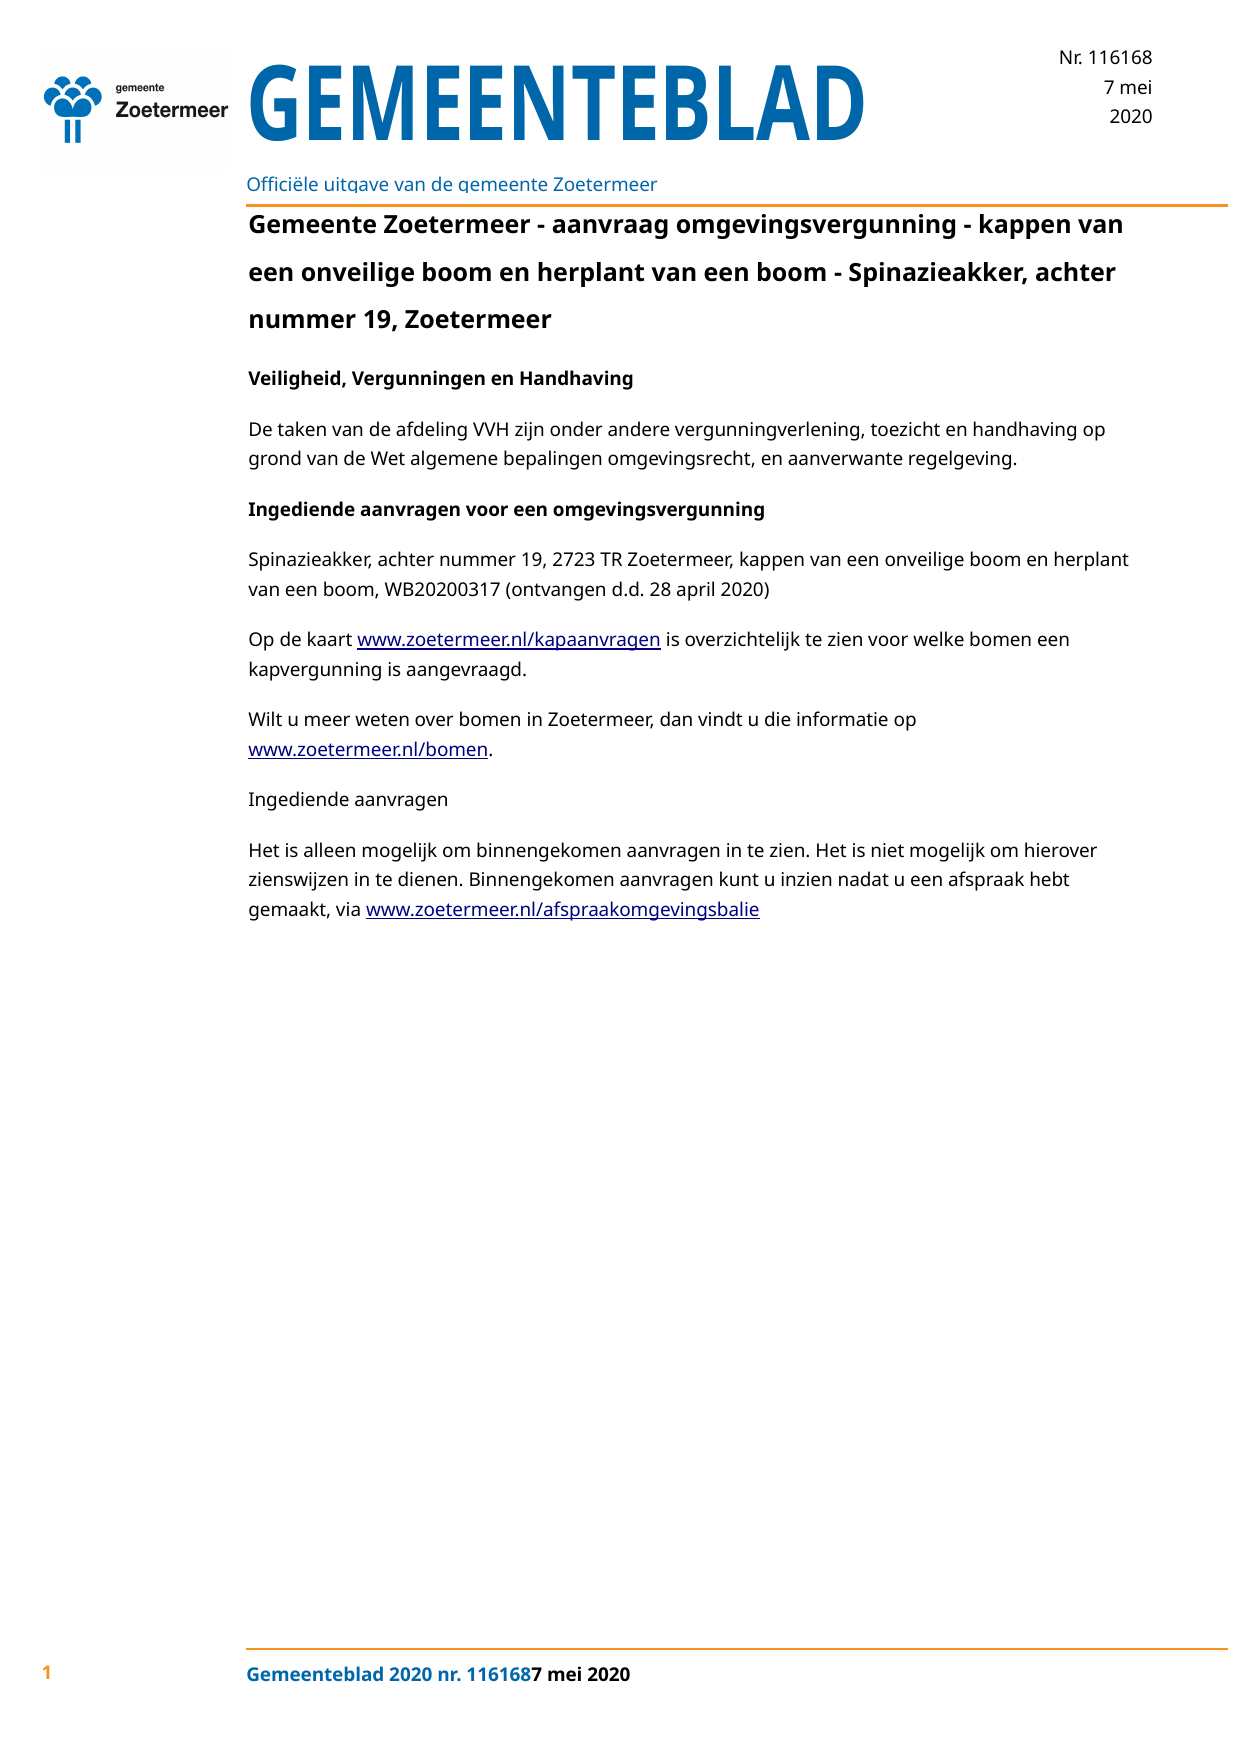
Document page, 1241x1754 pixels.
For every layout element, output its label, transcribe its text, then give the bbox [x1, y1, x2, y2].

text De taken van de afdeling VVH zijn onder andere vergunningverlening, toezicht en handhaving op grond van de Wet algemene bepalingen omgevingsrecht, en aanverwante regelgeving. [248, 416, 1152, 471]
text Spinazieakker, achter nummer 19, 2723 TR Zoetermeer, kappen van een onveilige boom en herplant van een boom, WB20200317 (ontvangen d.d. 28 april 2020) [248, 546, 1152, 602]
text Ingediende aanvragen [248, 786, 1152, 812]
text Op de kaart www.zoetermeer.nl/kapaanvragen is overzichtelijk te zien voor welke bomen een kapvergunning is aangevraagd. [248, 626, 1152, 682]
text Ingediende aanvragen voor een omgevingsvergunning [248, 496, 1152, 522]
text Het is alleen mogelijk om binnengekomen aanvragen in te zien. Het is niet mogelijk om hierover zienswijzen in te dienen. Binnengekomen aanvragen kunt u inzien nadat u een afspraak hebt gemaakt, via www.zoetermeer.nl/afspraakomgevingsbalie [248, 837, 1152, 922]
picture [41, 47, 231, 172]
text Wilt u meer weten over bomen in Zoetermeer, dan vindt u die informatie op www.zoetermeer.nl/bomen. [248, 706, 1152, 762]
text Veiligheid, Vergunningen en Handhaving [248, 366, 1152, 391]
text Gemeente Zoetermeer - aanvraag omgevingsvergunning - kappen van een onveilige boom en herplant van een boom - Spinazieakker, achter nummer 19, Zoetermeer [248, 207, 1152, 336]
